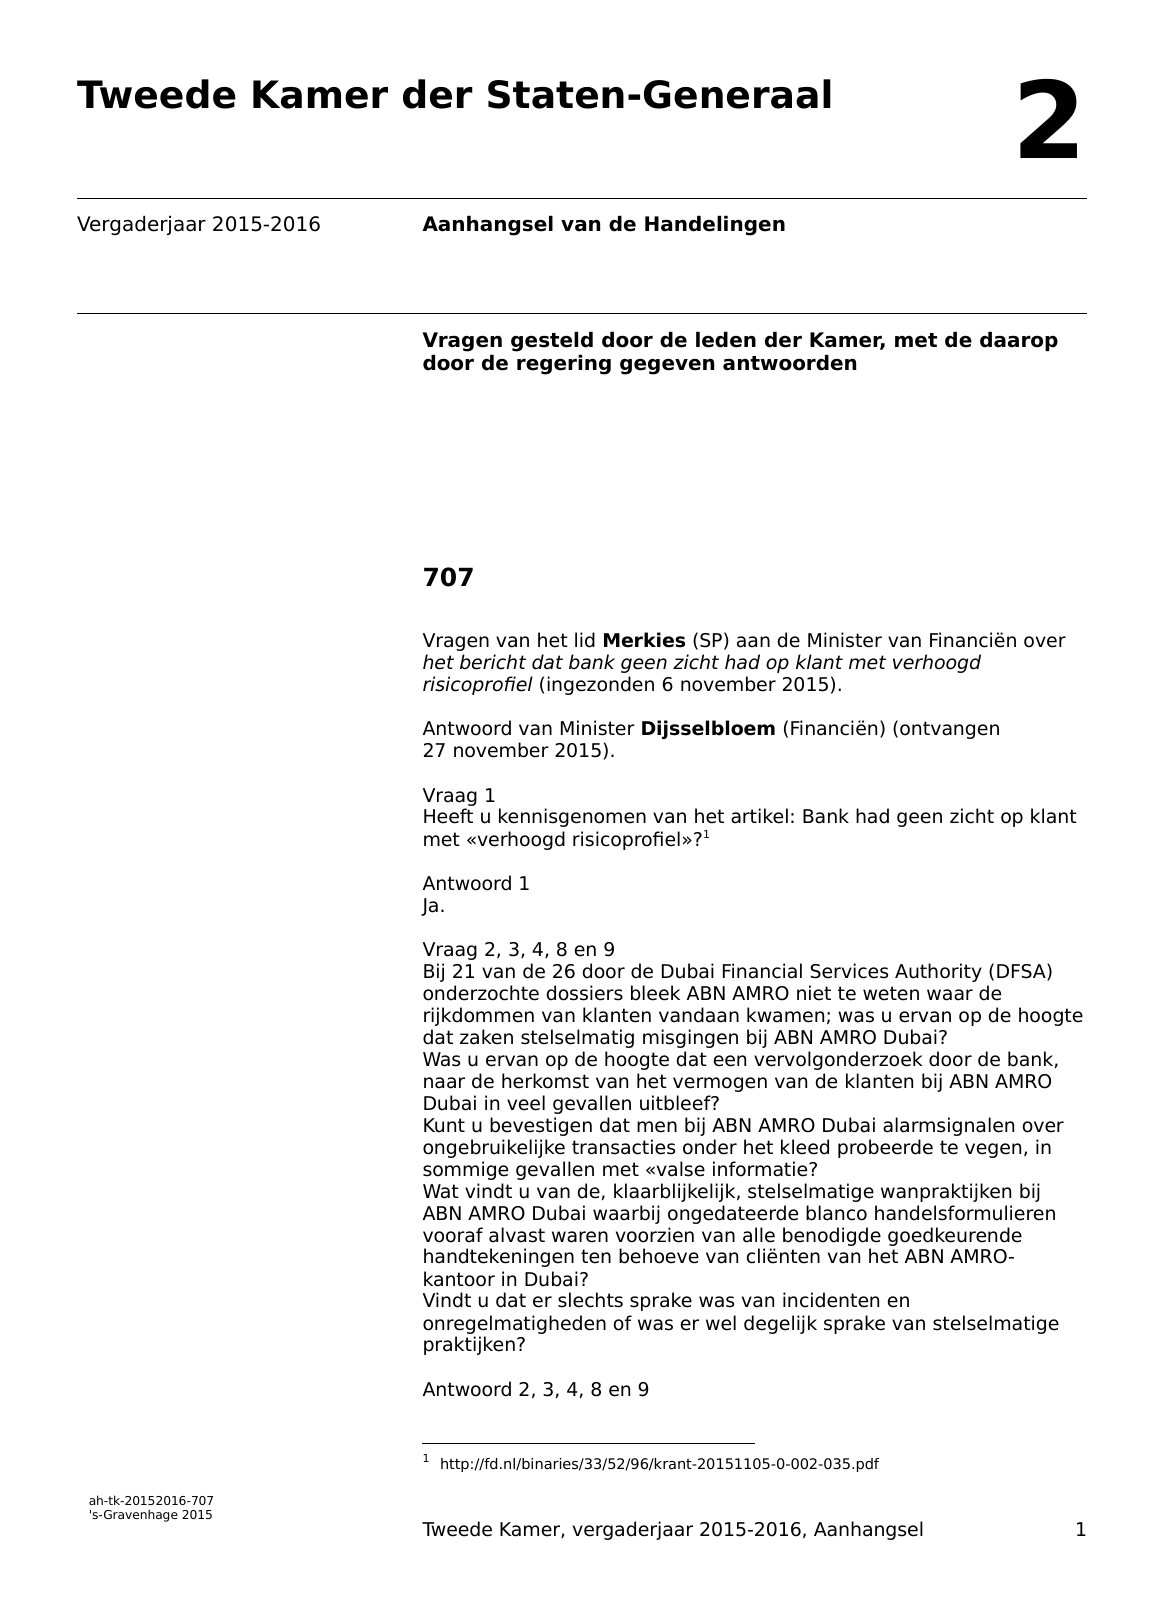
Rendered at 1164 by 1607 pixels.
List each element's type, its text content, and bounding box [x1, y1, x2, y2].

text Was u ervan op de hoogte dat een vervolgonderzoek door de bank, naar de herkomst van het vermogen van de klanten bij ABN AMRO Dubai in veel gevallen uitbleef? [422, 1049, 1087, 1114]
table_cell [77, 314, 422, 375]
text http://fd.nl/binaries/33/52/96/krant-20151105-0-002-035.pdf [422, 1452, 1087, 1474]
text Heeft u kennisgenomen van het artikel: Bank had geen zicht op klant met «verhoogd risicoprofiel»? [422, 806, 1087, 850]
table_cell Aanhangsel van de Handelingen [422, 199, 1087, 313]
text Antwoord 1 [422, 873, 1087, 894]
text Antwoord 2, 3, 4, 8 en 9 [422, 1378, 1087, 1401]
text 707 [422, 563, 1087, 592]
text Vraag 1 [422, 784, 1087, 806]
text Vraag 2, 3, 4, 8 en 9 [422, 939, 1087, 961]
text Antwoord van Minister Dijsselbloem (Financiën) (ontvangen 27 november 2015). [422, 718, 1087, 762]
table_cell Vragen gesteld door de leden der Kamer, met de daarop door de regering gegeven antwoorden [422, 314, 1087, 375]
text Bij 21 van de 26 door de Dubai Financial Services Authority (DFSA) onderzochte dossiers bleek ABN AMRO niet te weten waar de rijkdommen van klanten vandaan kwamen; was u ervan op de hoogte dat zaken stelselmatig misgingen bij ABN AMRO Dubai? [422, 961, 1087, 1049]
text Kunt u bevestigen dat men bij ABN AMRO Dubai alarmsignalen over ongebruikelijke transacties onder het kleed probeerde te vegen, in sommige gevallen met «valse informatie? [422, 1114, 1087, 1181]
table_header 2 [886, 59, 1087, 198]
text Wat vindt u van de, klaarblijkelijk, stelselmatige wanpraktijken bij ABN AMRO Dubai waarbij ongedateerde blanco handelsformulieren vooraf alvast waren voorzien van alle benodigde goedkeurende handtekeningen ten behoeve van cliënten van het ABN AMRO-kantoor in Dubai? [422, 1181, 1087, 1290]
text ah-tk-20152016-707 [88, 1494, 323, 1508]
table_cell Vergaderjaar 2015-2016 [77, 199, 422, 313]
table_header Tweede Kamer der Staten-Generaal [77, 59, 886, 198]
text 's-Gravenhage 2015 [88, 1508, 323, 1522]
text Vragen van het lid Merkies (SP) aan de Minister van Financiën over het bericht dat bank geen zicht had op klant met verhoogd risicoprofiel (ingezonden 6 november 2015). [422, 630, 1087, 696]
text Vindt u dat er slechts sprake was van incidenten en onregelmatigheden of was er wel degelijk sprake van stelselmatige praktijken? [422, 1290, 1087, 1356]
text Ja. [422, 894, 1087, 917]
